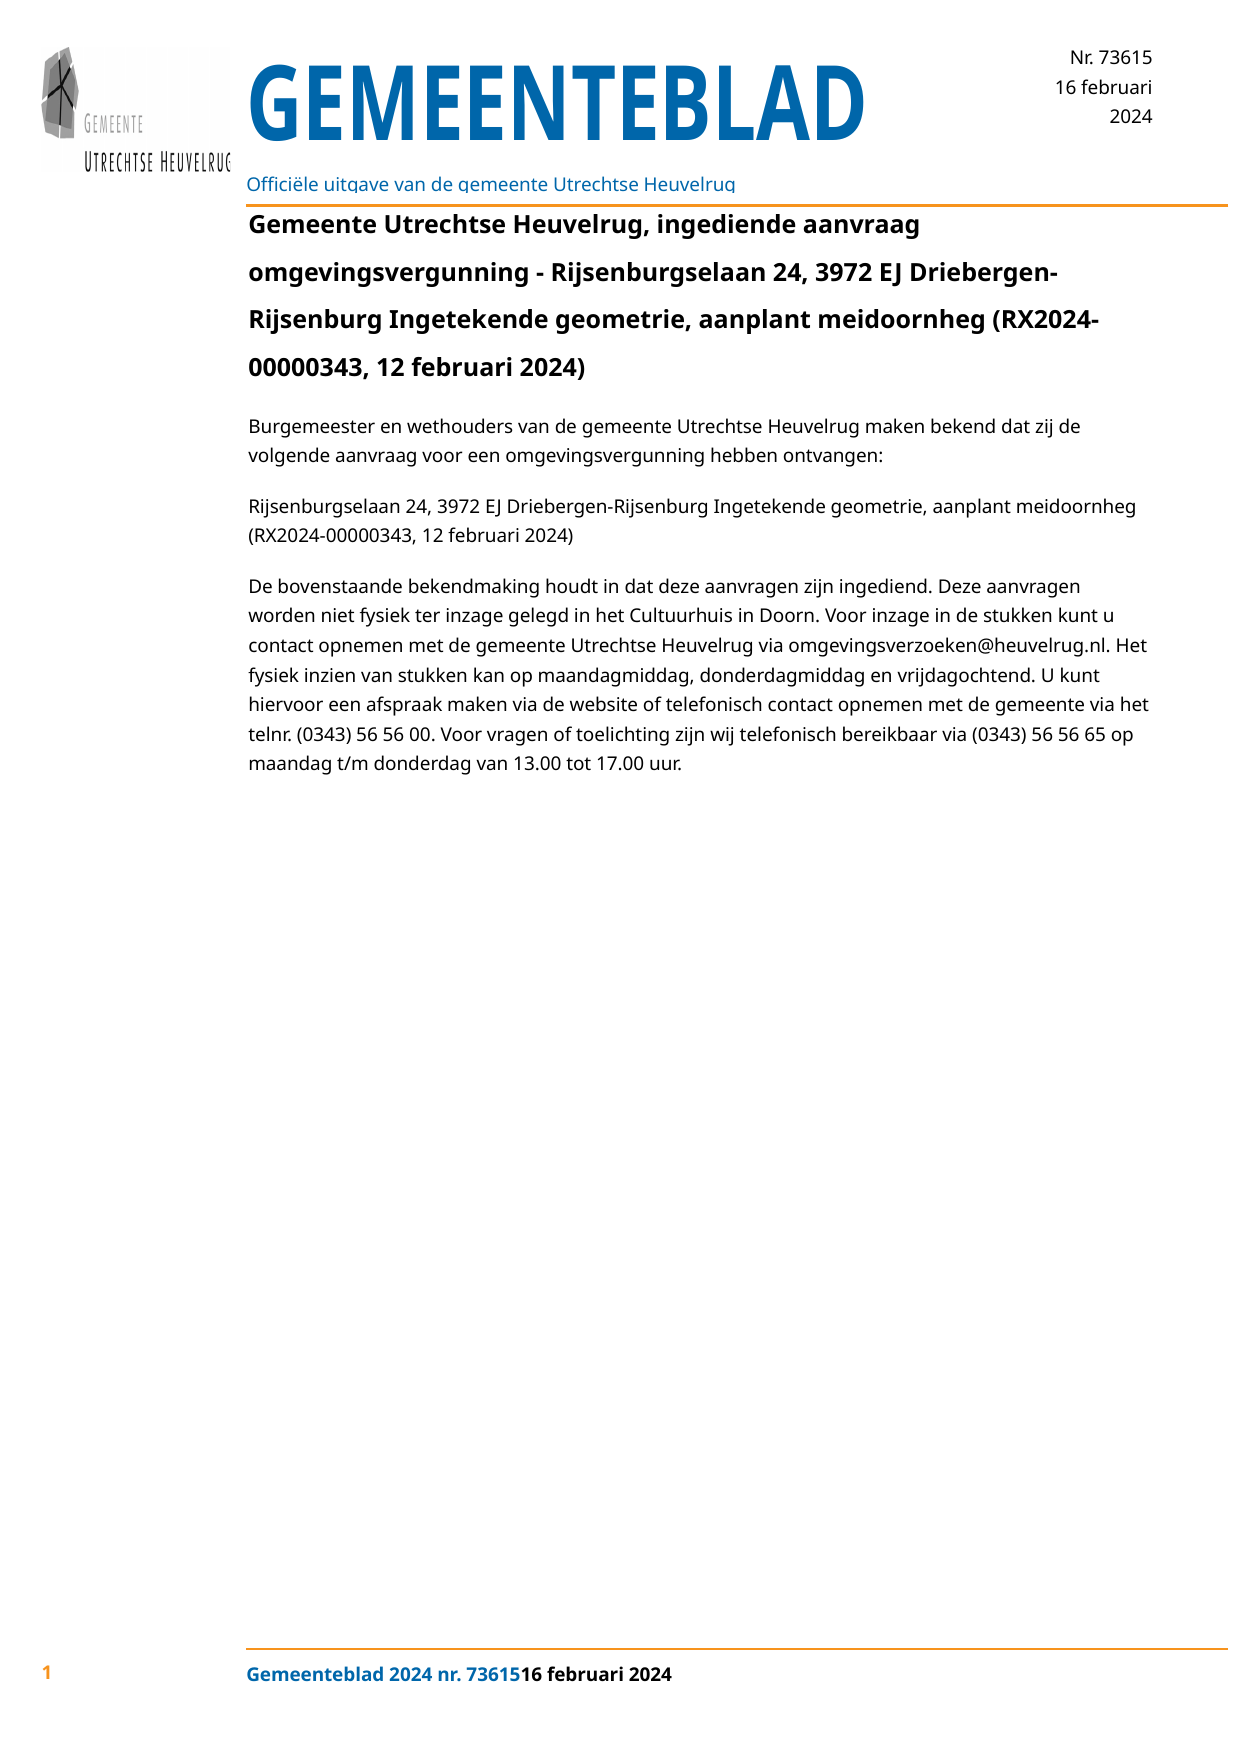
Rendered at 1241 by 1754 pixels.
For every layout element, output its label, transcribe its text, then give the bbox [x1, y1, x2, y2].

text De bovenstaande bekendmaking houdt in dat deze aanvragen zijn ingediend. Deze aanvragen worden niet fysiek ter inzage gelegd in het Cultuurhuis in Doorn. Voor inzage in de stukken kunt u contact opnemen met de gemeente Utrechtse Heuvelrug via omgevingsverzoeken@heuvelrug.nl. Het fysiek inzien van stukken kan op maandagmiddag, donderdagmiddag en vrijdagochtend. U kunt hiervoor een afspraak maken via de website of telefonisch contact opnemen met de gemeente via het telnr. (0343) 56 56 00. Voor vragen of toelichting zijn wij telefonisch bereikbaar via (0343) 56 56 65 op maandag t/m donderdag van 13.00 tot 17.00 uur. [248, 573, 1152, 776]
text Gemeente Utrechtse Heuvelrug, ingediende aanvraag omgevingsvergunning - Rijsenburgselaan 24, 3972 EJ Driebergen-Rijsenburg Ingetekende geometrie, aanplant meidoornheg (RX2024-00000343, 12 februari 2024) [248, 207, 1152, 384]
text Burgemeester en wethouders van de gemeente Utrechtse Heuvelrug maken bekend dat zij de volgende aanvraag voor een omgevingsvergunning hebben ontvangen: [248, 413, 1152, 468]
picture [41, 47, 231, 172]
text Rijsenburgselaan 24, 3972 EJ Driebergen-Rijsenburg Ingetekende geometrie, aanplant meidoornheg (RX2024-00000343, 12 februari 2024) [248, 493, 1152, 548]
